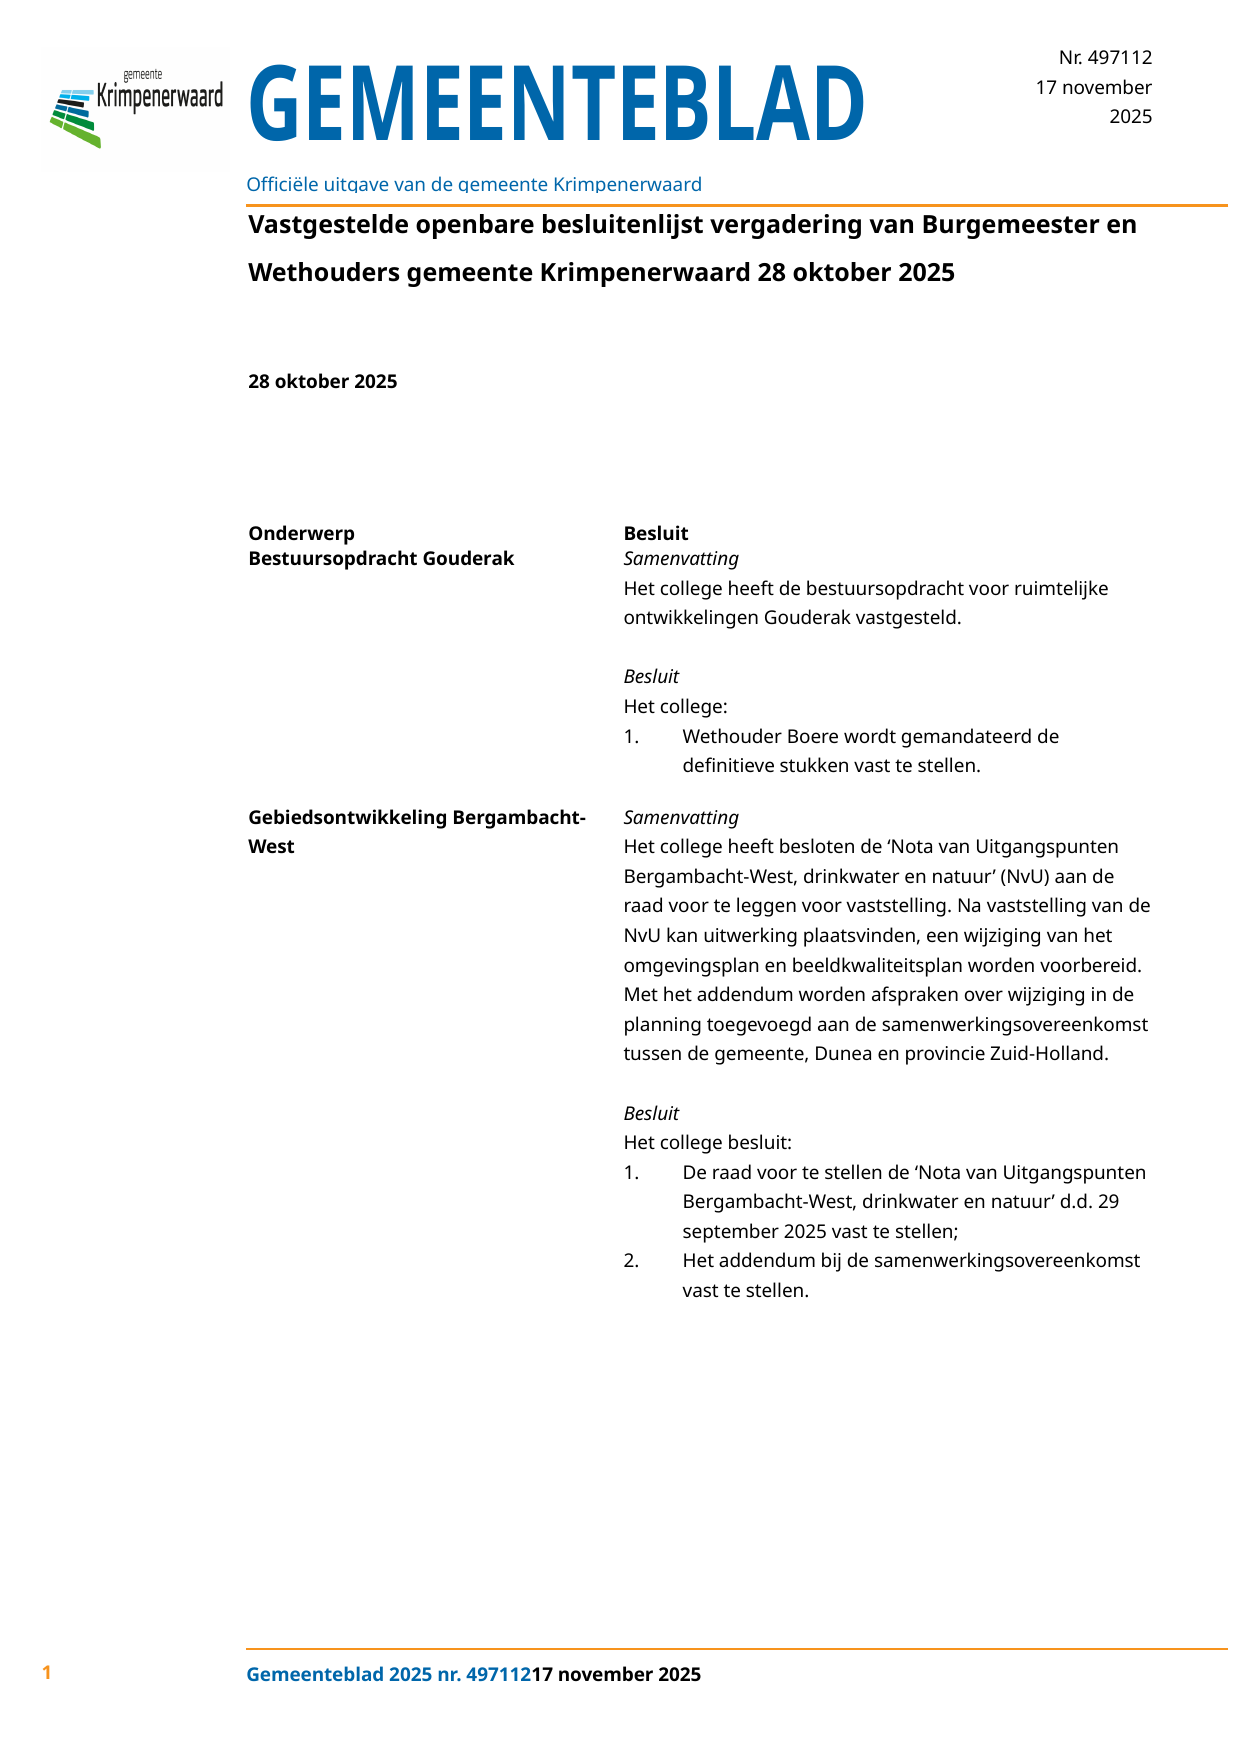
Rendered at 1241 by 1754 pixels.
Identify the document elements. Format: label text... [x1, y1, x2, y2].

table_cell Samenvatting Het college heeft besloten de ‘Nota van Uitgangspunten Bergambacht-West, drinkwater en natuur’ (NvU) aan de raad voor te leggen voor vaststelling. Na vaststelling van de NvU kan uitwerking plaatsvinden, een wijziging van het omgevingsplan en beeldkwaliteitsplan worden voorbereid. Met het addendum worden afspraken over wijziging in de planning toegevoegd aan de samenwerkingsovereenkomst tussen de gemeente, Dunea en provincie Zuid-Holland. Besluit Het college besluit: De raad voor te stellen de ‘Nota van Uitgangspunten Bergambacht-West, drinkwater en natuur’ d.d. 29 september 2025 vast te stellen; Het addendum bij de samenwerkingsovereenkomst vast te stellen. [623, 804, 1152, 1303]
table_cell Samenvatting Het college heeft de bestuursopdracht voor ruimtelijke ontwikkelingen Gouderak vastgesteld. Besluit Het college: Wethouder Boere wordt gemandateerd de definitieve stukken vast te stellen. [623, 545, 1152, 778]
table_cell [623, 778, 1152, 804]
table_cell [623, 1303, 1152, 1329]
table_cell Gebiedsontwikkeling Bergambacht-West [248, 804, 623, 1303]
table_cell Bestuursopdracht Gouderak [248, 545, 623, 778]
table_cell [248, 778, 623, 804]
table_header Onderwerp [248, 520, 623, 545]
picture [41, 47, 231, 172]
table_header Besluit [623, 520, 1152, 545]
text 28 oktober 2025 [248, 368, 1152, 394]
text Vastgestelde openbare besluitenlijst vergadering van Burgemeester en Wethouders gemeente Krimpenerwaard 28 oktober 2025 [248, 207, 1152, 288]
table_cell [248, 1303, 623, 1329]
